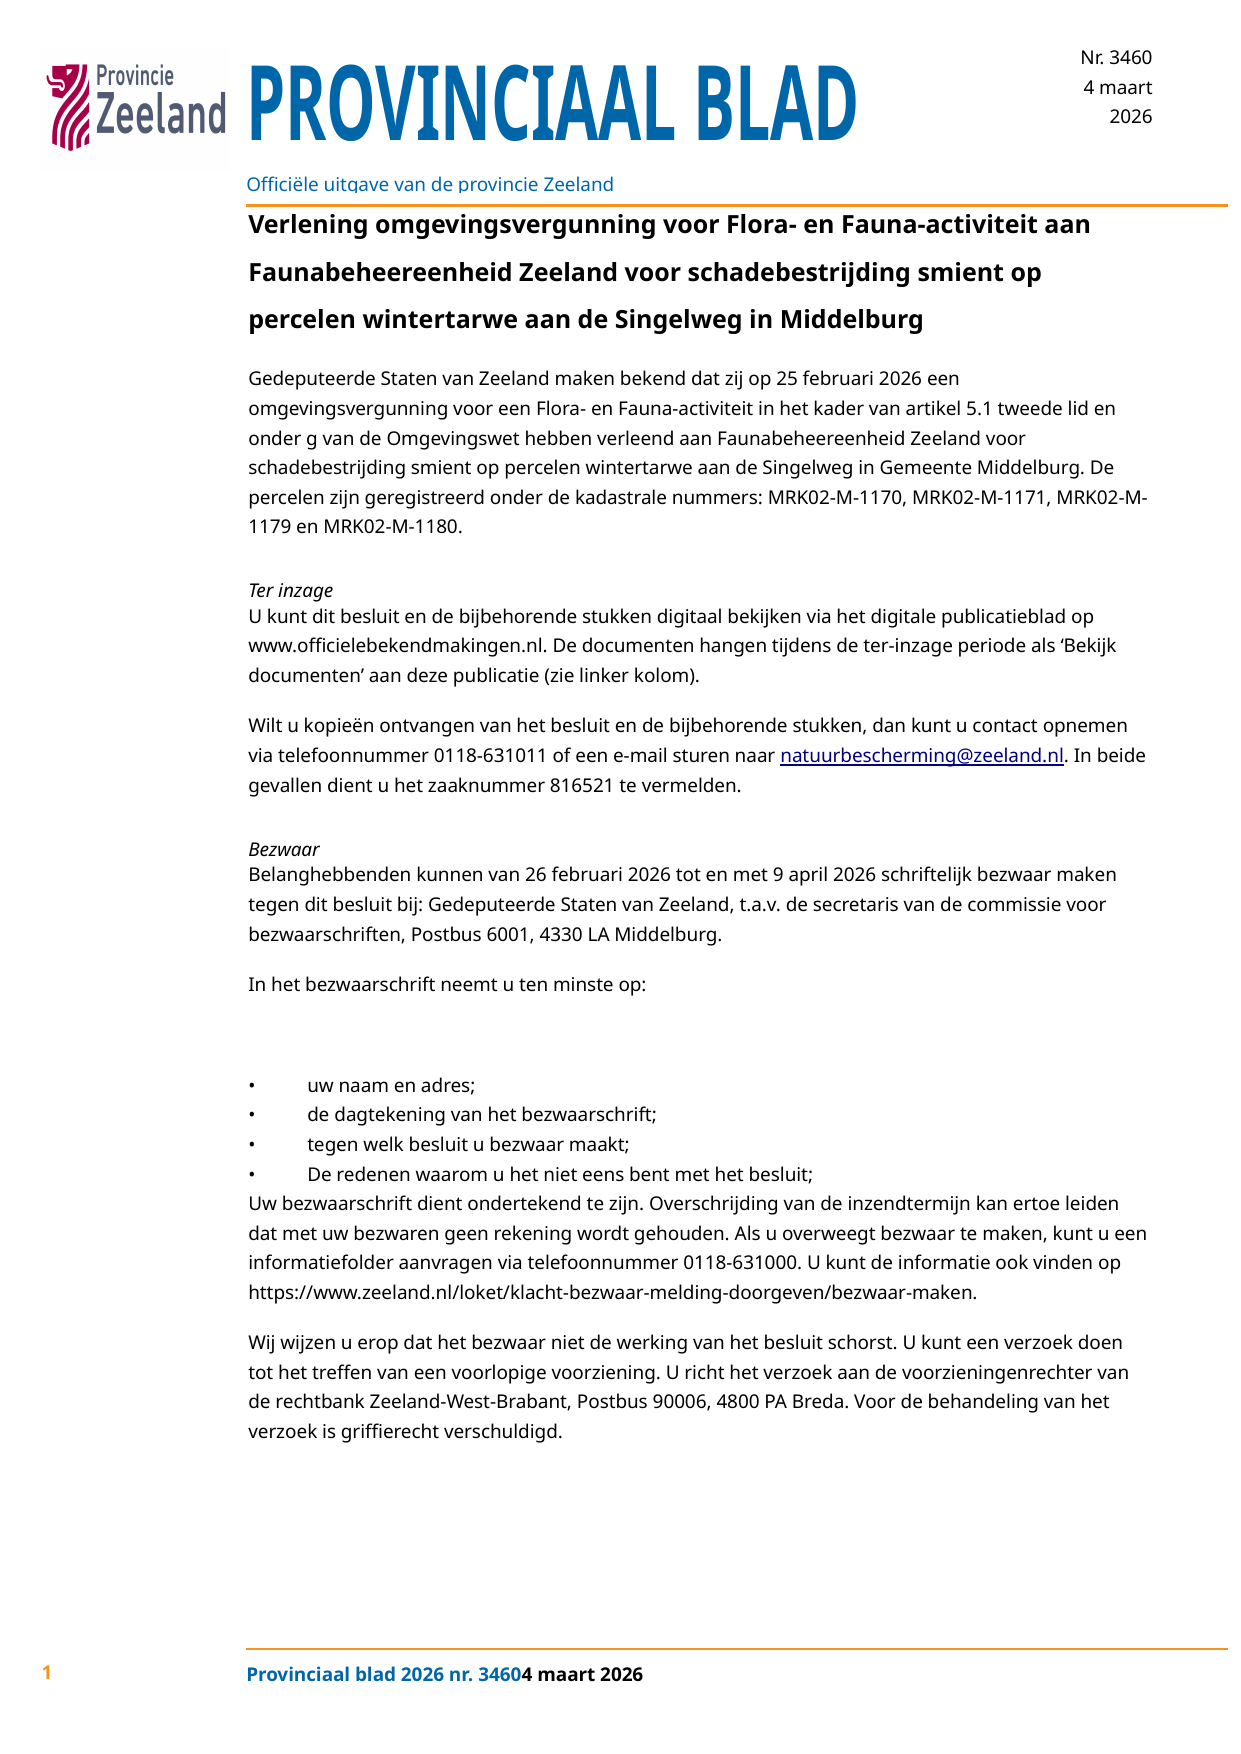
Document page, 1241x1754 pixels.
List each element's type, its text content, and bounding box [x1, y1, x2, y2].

text Wilt u kopieën ontvangen van het besluit en de bijbehorende stukken, dan kunt u contact opnemen via telefoonnummer 0118-631011 of een e-mail sturen naar natuurbescherming@zeeland.nl. In beide gevallen dient u het zaaknummer 816521 te vermelden. [248, 713, 1152, 798]
text Ter inzage [248, 577, 1152, 603]
picture [41, 47, 231, 172]
text In het bezwaarschrift neemt u ten minste op: [248, 971, 1152, 997]
text Bezwaar [248, 836, 1152, 862]
list tegen welk besluit u bezwaar maakt; [248, 1131, 1152, 1157]
text Gedeputeerde Staten van Zeeland maken bekend dat zij op 25 februari 2026 een omgevingsvergunning voor een Flora- en Fauna-activiteit in het kader van artikel 5.1 tweede lid en onder g van de Omgevingswet hebben verleend aan Faunabeheereenheid Zeeland voor schadebestrijding smient op percelen wintertarwe aan de Singelweg in Gemeente Middelburg. De percelen zijn geregistreerd onder de kadastrale nummers: MRK02-M-1170, MRK02-M-1171, MRK02-M-1179 en MRK02-M-1180. [248, 366, 1152, 539]
text Verlening omgevingsvergunning voor Flora- en Fauna-activiteit aan Faunabeheereenheid Zeeland voor schadebestrijding smient op percelen wintertarwe aan de Singelweg in Middelburg [248, 207, 1152, 336]
text Wij wijzen u erop dat het bezwaar niet de werking van het besluit schorst. U kunt een verzoek doen tot het treffen van een voorlopige voorziening. U richt het verzoek aan de voorzieningenrechter van de rechtbank Zeeland-West-Brabant, Postbus 90006, 4800 PA Breda. Voor de behandeling van het verzoek is griffierecht verschuldigd. [248, 1329, 1152, 1444]
list de dagtekening van het bezwaarschrift; [248, 1102, 1152, 1127]
list uw naam en adres; [248, 1072, 1152, 1098]
text Belanghebbenden kunnen van 26 februari 2026 tot en met 9 april 2026 schriftelijk bezwaar maken tegen dit besluit bij: Gedeputeerde Staten van Zeeland, t.a.v. de secretaris van de commissie voor bezwaarschriften, Postbus 6001, 4330 LA Middelburg. [248, 862, 1152, 946]
text Uw bezwaarschrift dient ondertekend te zijn. Overschrijding van de inzendtermijn kan ertoe leiden dat met uw bezwaren geen rekening wordt gehouden. Als u overweegt bezwaar te maken, kunt u een informatiefolder aanvragen via telefoonnummer 0118-631000. U kunt de informatie ook vinden op https://www.zeeland.nl/loket/klacht-bezwaar-melding-doorgeven/bezwaar-maken. [248, 1190, 1152, 1305]
list De redenen waarom u het niet eens bent met het besluit; [248, 1161, 1152, 1186]
text U kunt dit besluit en de bijbehorende stukken digitaal bekijken via het digitale publicatieblad op www.officielebekendmakingen.nl. De documenten hangen tijdens de ter-inzage periode als ‘Bekijk documenten’ aan deze publicatie (zie linker kolom). [248, 603, 1152, 688]
